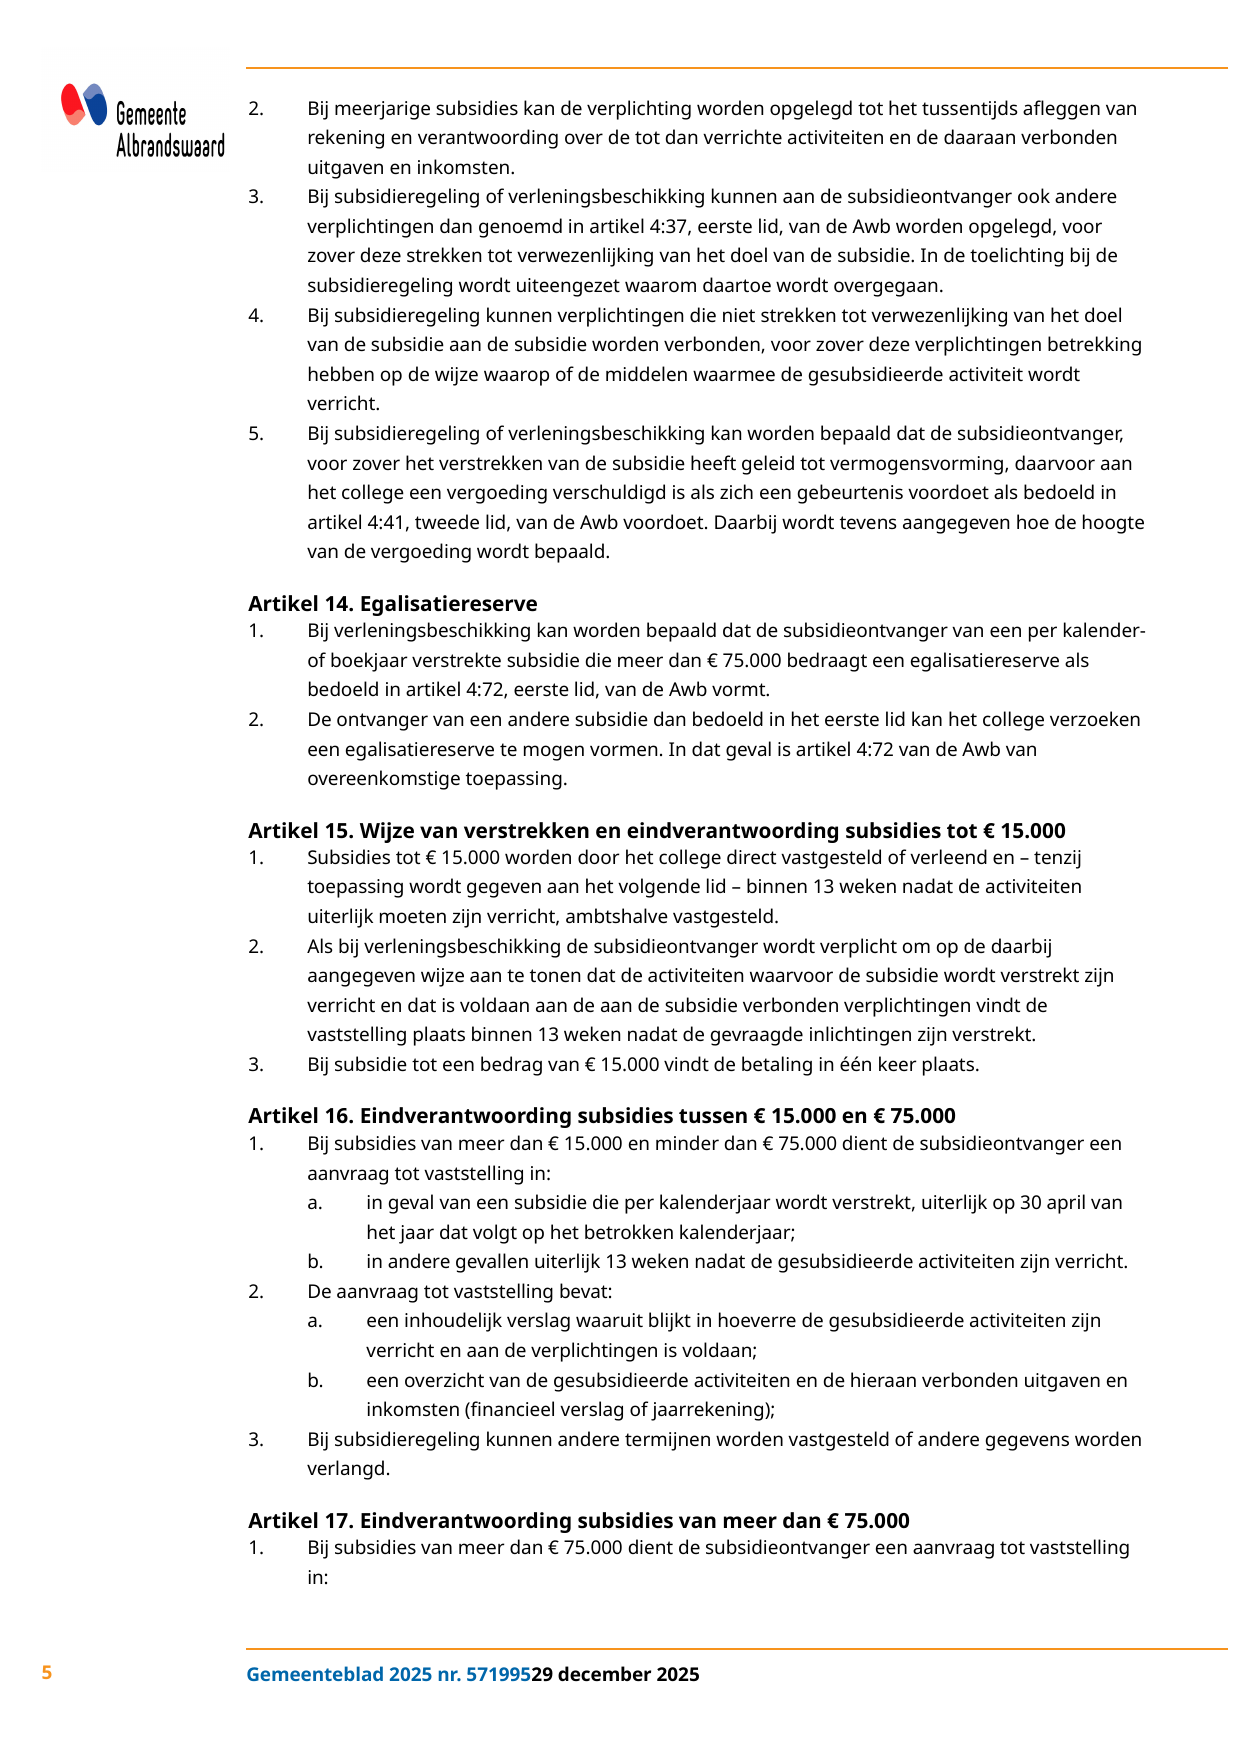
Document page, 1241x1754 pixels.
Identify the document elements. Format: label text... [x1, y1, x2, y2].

list De aanvraag tot vaststelling bevat: [248, 1278, 1152, 1304]
text Artikel 16. Eindverantwoording subsidies tussen € 15.000 en € 75.000 [248, 1102, 1152, 1130]
list Bij meerjarige subsidies kan de verplichting worden opgelegd tot het tussentijds afleggen van rekening en verantwoording over de tot dan verrichte activiteiten en de daaraan verbonden uitgaven en inkomsten. [248, 95, 1152, 180]
list een inhoudelijk verslag waaruit blijkt in hoeverre de gesubsidieerde activiteiten zijn verricht en aan de verplichtingen is voldaan; [307, 1308, 1152, 1363]
list Bij subsidies van meer dan € 15.000 en minder dan € 75.000 dient de subsidieontvanger een aanvraag tot vaststelling in: [248, 1130, 1152, 1185]
list Bij subsidieregeling kunnen andere termijnen worden vastgesteld of andere gegevens worden verlangd. [248, 1426, 1152, 1481]
list Bij verleningsbeschikking kan worden bepaald dat de subsidieontvanger van een per kalender- of boekjaar verstrekte subsidie die meer dan € 75.000 bedraagt een egalisatiereserve als bedoeld in artikel 4:72, eerste lid, van de Awb vormt. [248, 617, 1152, 702]
list Bij subsidie tot een bedrag van € 15.000 vindt de betaling in één keer plaats. [248, 1051, 1152, 1077]
list Bij subsidies van meer dan € 75.000 dient de subsidieontvanger een aanvraag tot vaststelling in: [248, 1534, 1152, 1590]
list Bij subsidieregeling of verleningsbeschikking kunnen aan de subsidieontvanger ook andere verplichtingen dan genoemd in artikel 4:37, eerste lid, van de Awb worden opgelegd, voor zover deze strekken tot verwezenlijking van het doel van de subsidie. In de toelichting bij de subsidieregeling wordt uiteengezet waarom daartoe wordt overgegaan. [248, 183, 1152, 298]
list Als bij verleningsbeschikking de subsidieontvanger wordt verplicht om op de daarbij aangegeven wijze aan te tonen dat de activiteiten waarvoor de subsidie wordt verstrekt zijn verricht en dat is voldaan aan de aan de subsidie verbonden verplichtingen vindt de vaststelling plaats binnen 13 weken nadat de gevraagde inlichtingen zijn verstrekt. [248, 933, 1152, 1047]
list Bij subsidieregeling of verleningsbeschikking kan worden bepaald dat de subsidieontvanger, voor zover het verstrekken van de subsidie heeft geleid tot vermogensvorming, daarvoor aan het college een vergoeding verschuldigd is als zich een gebeurtenis voordoet als bedoeld in artikel 4:41, tweede lid, van de Awb voordoet. Daarbij wordt tevens aangegeven hoe de hoogte van de vergoeding wordt bepaald. [248, 420, 1152, 564]
list in geval van een subsidie die per kalenderjaar wordt verstrekt, uiterlijk op 30 april van het jaar dat volgt op het betrokken kalenderjaar; [307, 1189, 1152, 1244]
list in andere gevallen uiterlijk 13 weken nadat de gesubsidieerde activiteiten zijn verricht. [307, 1248, 1152, 1274]
picture [41, 47, 231, 172]
list Bij subsidieregeling kunnen verplichtingen die niet strekken tot verwezenlijking van het doel van de subsidie aan de subsidie worden verbonden, voor zover deze verplichtingen betrekking hebben op de wijze waarop of de middelen waarmee de gesubsidieerde activiteit wordt verricht. [248, 302, 1152, 416]
text Artikel 14. Egalisatiereserve [248, 589, 1152, 617]
list een overzicht van de gesubsidieerde activiteiten en de hieraan verbonden uitgaven en inkomsten (financieel verslag of jaarrekening); [307, 1367, 1152, 1422]
list De ontvanger van een andere subsidie dan bedoeld in het eerste lid kan het college verzoeken een egalisatiereserve te mogen vormen. In dat geval is artikel 4:72 van de Awb van overeenkomstige toepassing. [248, 706, 1152, 791]
list Subsidies tot € 15.000 worden door het college direct vastgesteld of verleend en – tenzij toepassing wordt gegeven aan het volgende lid – binnen 13 weken nadat de activiteiten uiterlijk moeten zijn verricht, ambtshalve vastgesteld. [248, 844, 1152, 929]
text Artikel 17. Eindverantwoording subsidies van meer dan € 75.000 [248, 1506, 1152, 1534]
text Artikel 15. Wijze van verstrekken en eindverantwoording subsidies tot € 15.000 [248, 816, 1152, 844]
